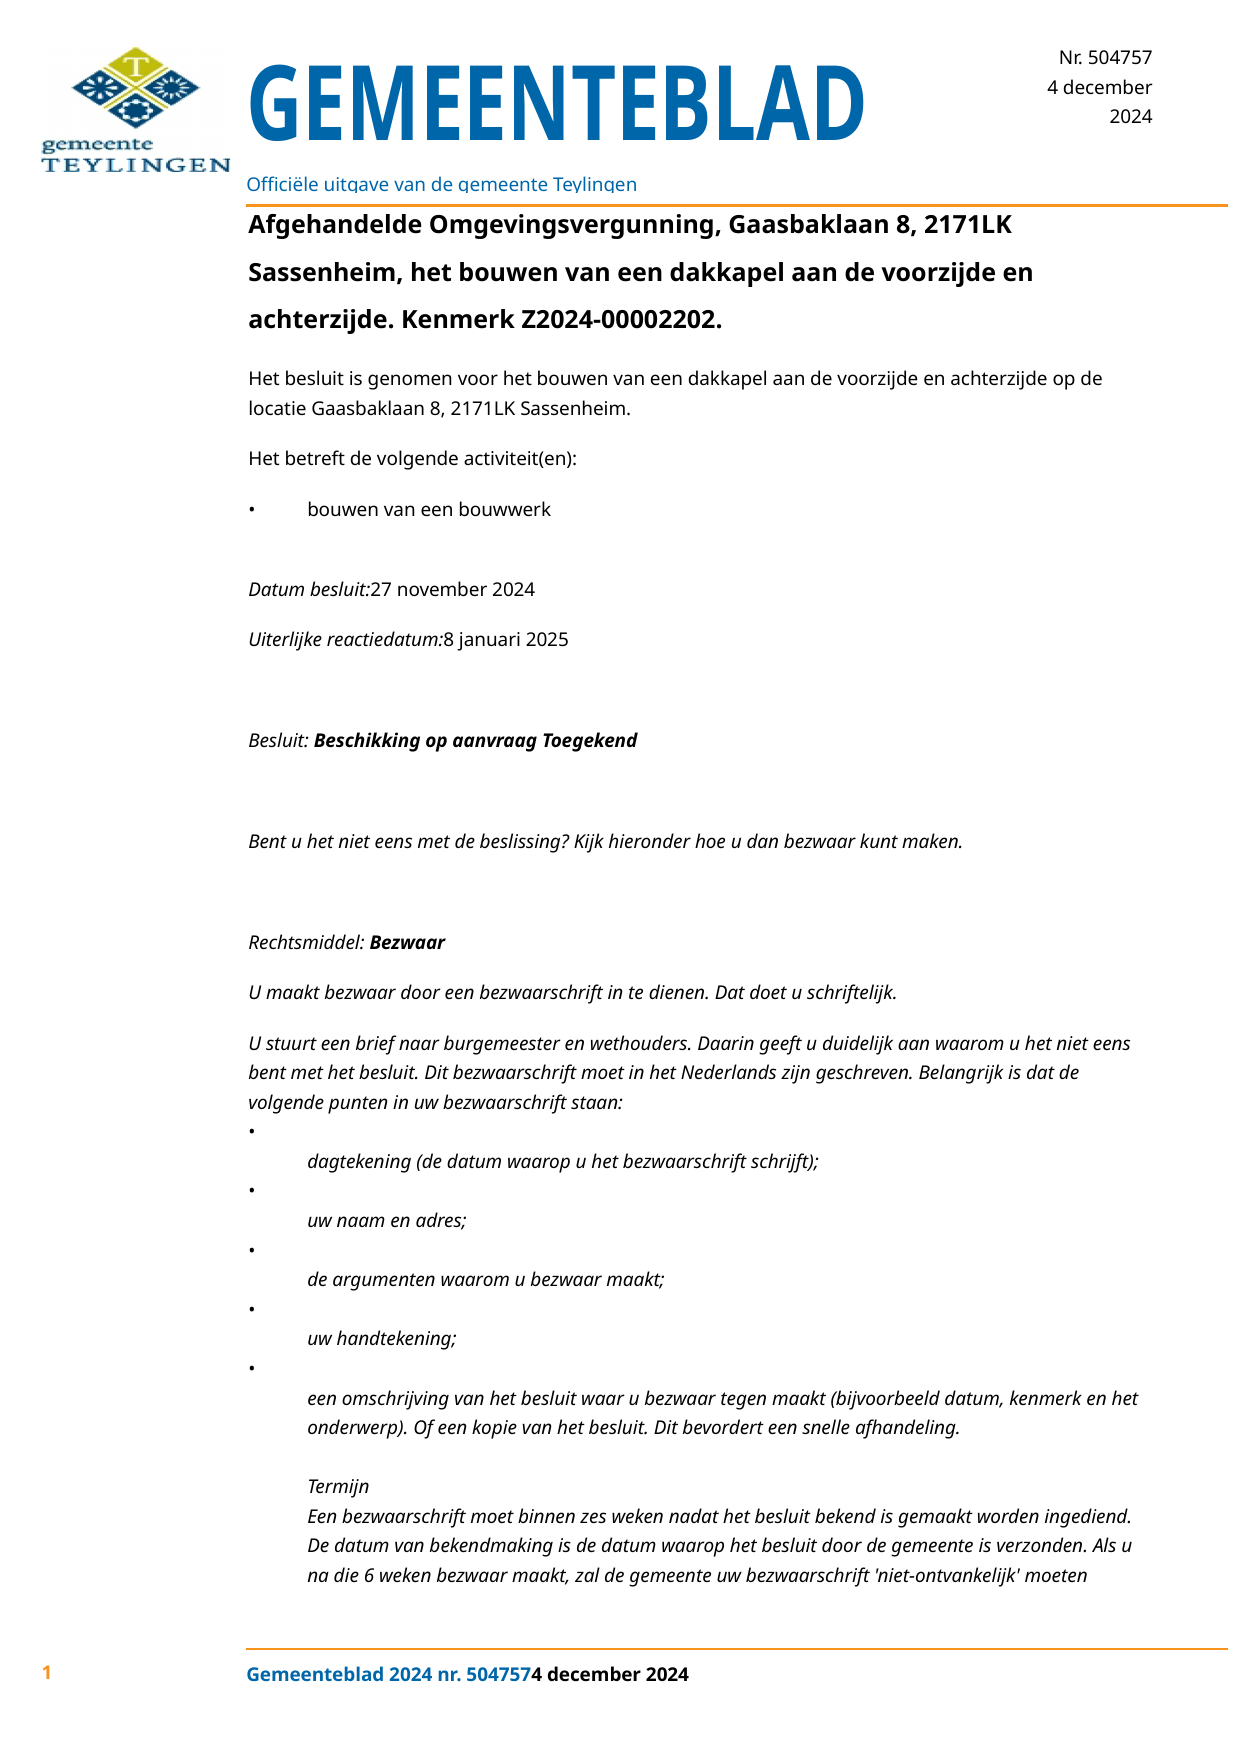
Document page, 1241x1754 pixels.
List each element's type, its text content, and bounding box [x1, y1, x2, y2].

picture [41, 47, 231, 172]
text Het betreft de volgende activiteit(en): [248, 446, 1152, 471]
list bouwen van een bouwwerk [248, 496, 1152, 522]
text Uiterlijke reactiedatum:8 januari 2025 [248, 626, 1152, 652]
list de argumenten waarom u bezwaar maakt; [248, 1266, 1152, 1292]
list uw handtekening; [248, 1326, 1152, 1351]
text U stuurt een brief naar burgemeester en wethouders. Daarin geeft u duidelijk aan waarom u het niet eens bent met het besluit. Dit bezwaarschrift moet in het Nederlands zijn geschreven. Belangrijk is dat de volgende punten in uw bezwaarschrift staan: [248, 1030, 1152, 1114]
list uw naam en adres; [248, 1207, 1152, 1233]
list Een bezwaarschrift moet binnen zes weken nadat het besluit bekend is gemaakt worden ingediend. De datum van bekendmaking is de datum waarop het besluit door de gemeente is verzonden. Als u na die 6 weken bezwaar maakt, zal de gemeente uw bezwaarschrift 'niet-ontvankelijk' moeten [248, 1503, 1152, 1588]
list Termijn [248, 1473, 1152, 1499]
list dagtekening (de datum waarop u het bezwaarschrift schrijft); [248, 1148, 1152, 1174]
text Afgehandelde Omgevingsvergunning, Gaasbaklaan 8, 2171LK Sassenheim, het bouwen van een dakkapel aan de voorzijde en achterzijde. Kenmerk Z2024-00002202. [248, 207, 1152, 336]
list een omschrijving van het besluit waar u bezwaar tegen maakt (bijvoorbeeld datum, kenmerk en het onderwerp). Of een kopie van het besluit. Dit bevordert een snelle afhandeling. [248, 1385, 1152, 1440]
text Het besluit is genomen voor het bouwen van een dakkapel aan de voorzijde en achterzijde op de locatie Gaasbaklaan 8, 2171LK Sassenheim. [248, 366, 1152, 421]
text Besluit: Beschikking op aanvraag Toegekend [248, 727, 1152, 753]
text U maakt bezwaar door een bezwaarschrift in te dienen. Dat doet u schriftelijk. [248, 979, 1152, 1005]
text Rechtsmiddel: Bezwaar [248, 929, 1152, 954]
text Datum besluit:27 november 2024 [248, 576, 1152, 602]
text Bent u het niet eens met de beslissing? Kijk hieronder hoe u dan bezwaar kunt maken. [248, 828, 1152, 854]
